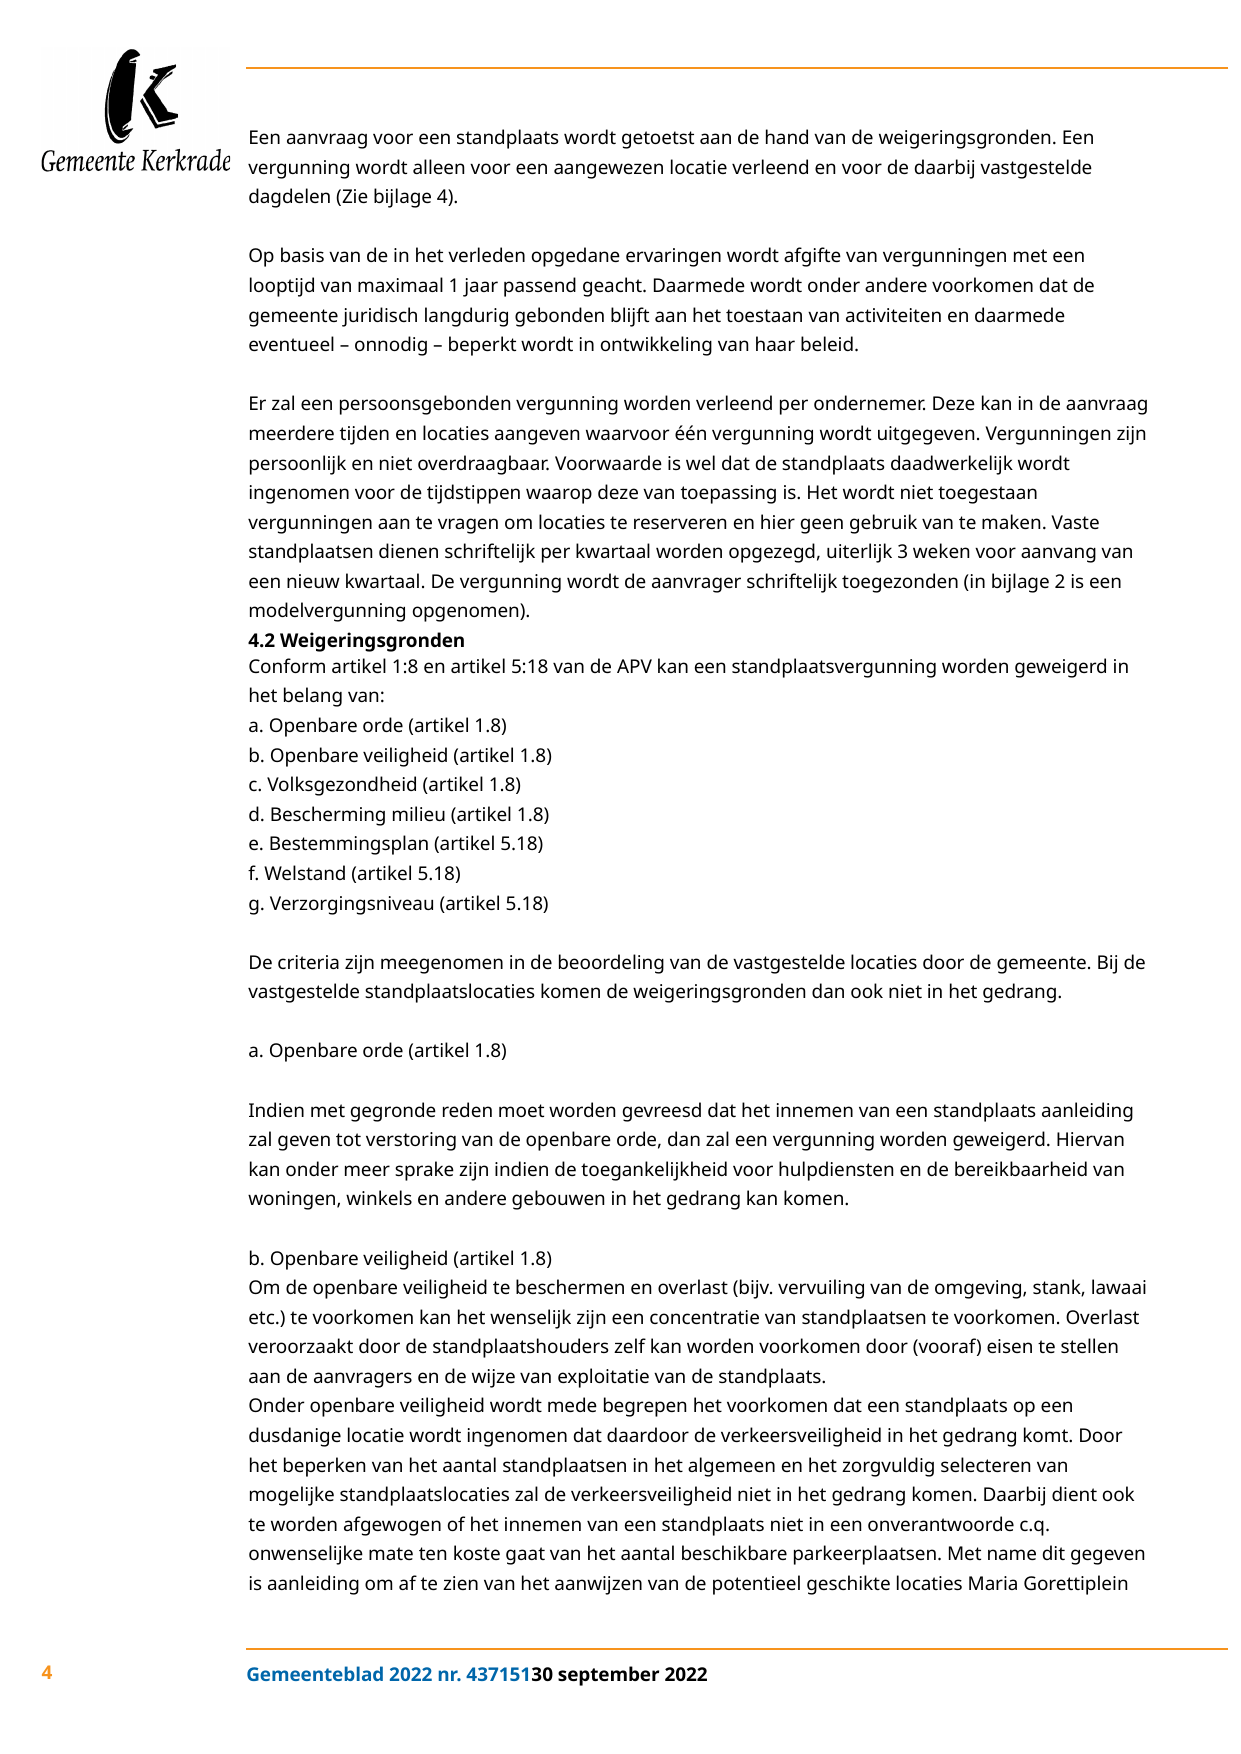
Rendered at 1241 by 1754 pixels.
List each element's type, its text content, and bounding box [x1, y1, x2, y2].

text b. Openbare veiligheid (artikel 1.8) [248, 742, 1152, 767]
text e. Bestemmingsplan (artikel 5.18) [248, 831, 1152, 856]
text c. Volksgezondheid (artikel 1.8) [248, 771, 1152, 797]
text b. Openbare veiligheid (artikel 1.8) [248, 1245, 1152, 1270]
text Er zal een persoonsgebonden vergunning worden verleend per ondernemer. Deze kan in de aanvraag meerdere tijden en locaties aangeven waarvoor één vergunning wordt uitgegeven. Vergunningen zijn persoonlijk en niet overdraagbaar. Voorwaarde is wel dat de standplaats daadwerkelijk wordt ingenomen voor de tijdstippen waarop deze van toepassing is. Het wordt niet toegestaan vergunningen aan te vragen om locaties te reserveren en hier geen gebruik van te maken. Vaste standplaatsen dienen schriftelijk per kwartaal worden opgezegd, uiterlijk 3 weken voor aanvang van een nieuw kwartaal. De vergunning wordt de aanvrager schriftelijk toegezonden (in bijlage 2 is een modelvergunning opgenomen). [248, 391, 1152, 623]
text g. Verzorgingsniveau (artikel 5.18) [248, 890, 1152, 915]
text De criteria zijn meegenomen in de beoordeling van de vastgestelde locaties door de gemeente. Bij de vastgestelde standplaatslocaties komen de weigeringsgronden dan ook niet in het gedrang. [248, 949, 1152, 1004]
text Indien met gegronde reden moet worden gevreesd dat het innemen van een standplaats aanleiding zal geven tot verstoring van de openbare orde, dan zal een vergunning worden geweigerd. Hiervan kan onder meer sprake zijn indien de toegankelijkheid voor hulpdiensten en de bereikbaarheid van woningen, winkels en andere gebouwen in het gedrang kan komen. [248, 1097, 1152, 1211]
text f. Welstand (artikel 5.18) [248, 860, 1152, 886]
text d. Bescherming milieu (artikel 1.8) [248, 801, 1152, 827]
text 4.2 Weigeringsgronden [248, 627, 1152, 653]
text a. Openbare orde (artikel 1.8) [248, 712, 1152, 738]
text Een aanvraag voor een standplaats wordt getoetst aan de hand van de weigeringsgronden. Een vergunning wordt alleen voor een aangewezen locatie verleend en voor de daarbij vastgestelde dagdelen (Zie bijlage 4). [248, 124, 1152, 209]
picture [41, 47, 231, 172]
text Onder openbare veiligheid wordt mede begrepen het voorkomen dat een standplaats op een dusdanige locatie wordt ingenomen dat daardoor de verkeersveiligheid in het gedrang komt. Door het beperken van het aantal standplaatsen in het algemeen en het zorgvuldig selecteren van mogelijke standplaatslocaties zal de verkeersveiligheid niet in het gedrang komen. Daarbij dient ook te worden afgewogen of het innemen van een standplaats niet in een onverantwoorde c.q. onwenselijke mate ten koste gaat van het aantal beschikbare parkeerplaatsen. Met name dit gegeven is aanleiding om af te zien van het aanwijzen van de potentieel geschikte locaties Maria Gorettiplein [248, 1393, 1152, 1596]
text Op basis van de in het verleden opgedane ervaringen wordt afgifte van vergunningen met een looptijd van maximaal 1 jaar passend geacht. Daarmede wordt onder andere voorkomen dat de gemeente juridisch langdurig gebonden blijft aan het toestaan van activiteiten en daarmede eventueel – onnodig – beperkt wordt in ontwikkeling van haar beleid. [248, 243, 1152, 357]
text Om de openbare veiligheid te beschermen en overlast (bijv. vervuiling van de omgeving, stank, lawaai etc.) te voorkomen kan het wenselijk zijn een concentratie van standplaatsen te voorkomen. Overlast veroorzaakt door de standplaatshouders zelf kan worden voorkomen door (vooraf) eisen te stellen aan de aanvragers en de wijze van exploitatie van de standplaats. [248, 1274, 1152, 1389]
text Conform artikel 1:8 en artikel 5:18 van de APV kan een standplaatsvergunning worden geweigerd in het belang van: [248, 653, 1152, 708]
text a. Openbare orde (artikel 1.8) [248, 1038, 1152, 1063]
